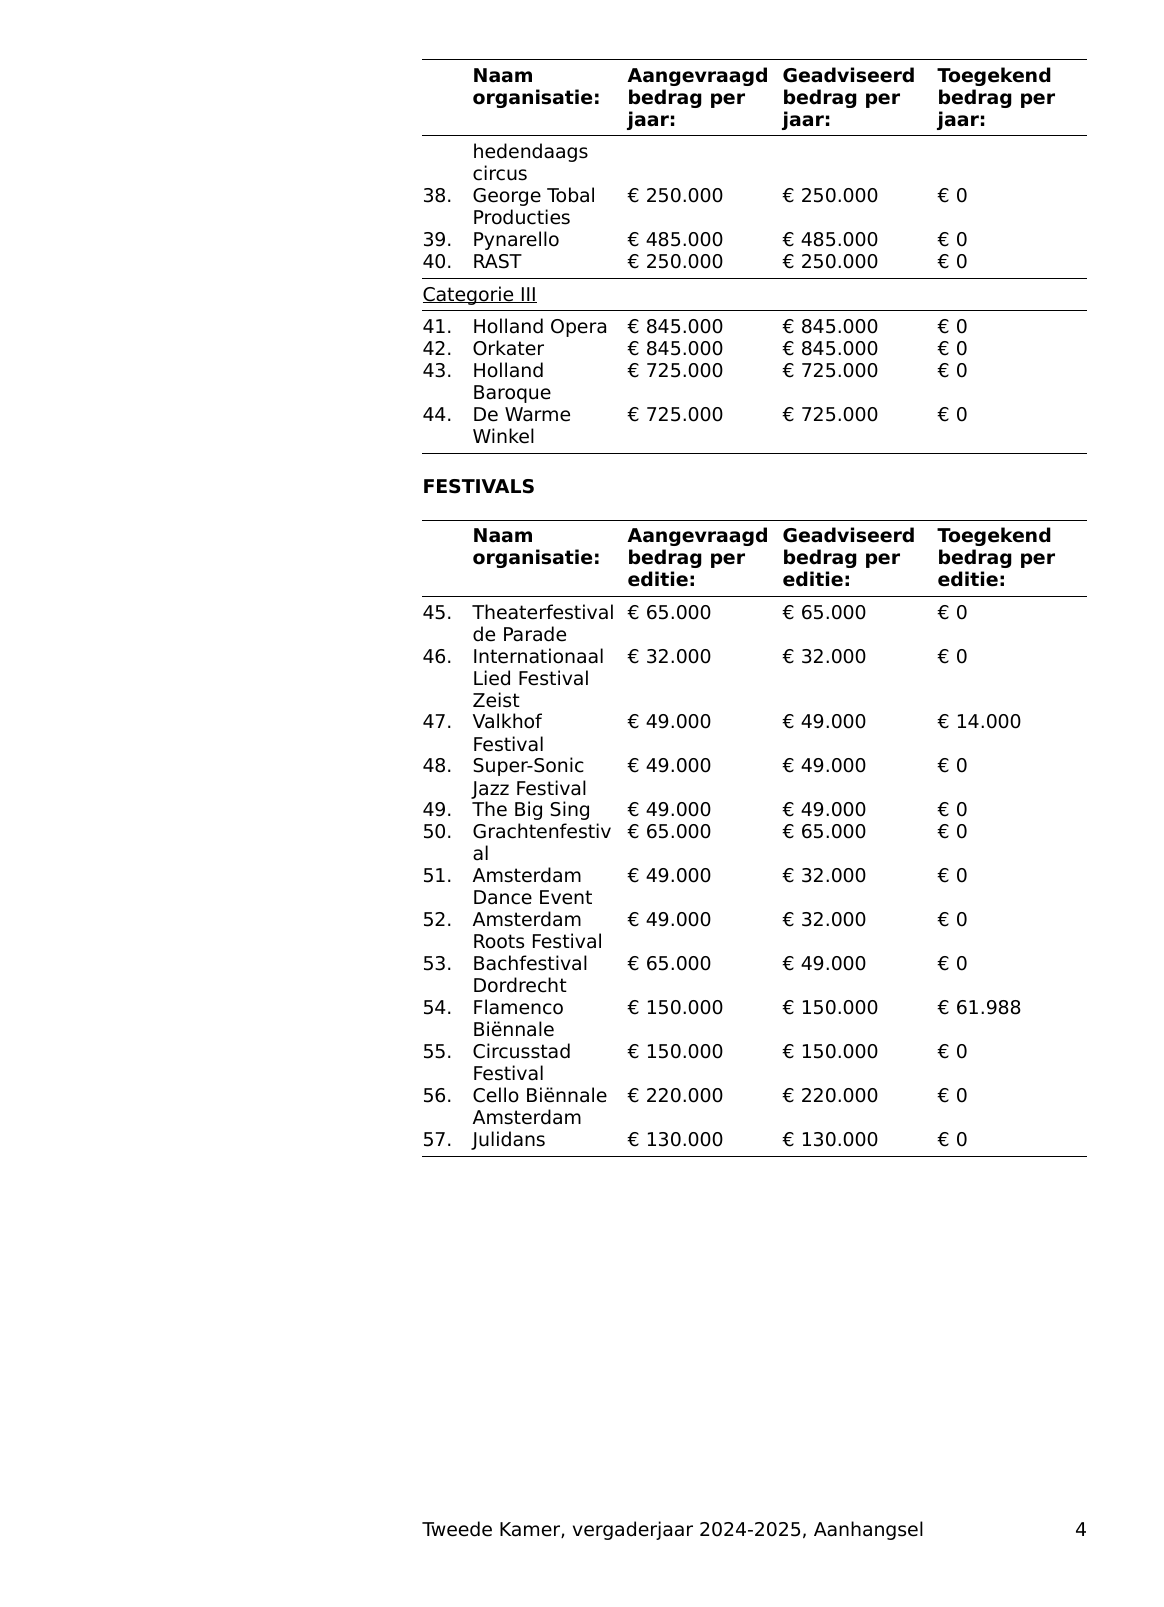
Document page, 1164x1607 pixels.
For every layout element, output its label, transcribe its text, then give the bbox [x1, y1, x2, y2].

table_cell 44. [422, 404, 467, 452]
table_cell Flamenco Biënnale [467, 997, 622, 1041]
table_cell € 150.000 [622, 997, 777, 1041]
table_cell € 485.000 [622, 229, 777, 251]
table_cell € 49.000 [777, 953, 932, 997]
table_cell Pynarello [467, 229, 622, 251]
table_cell Amsterdam Roots Festival [467, 909, 622, 953]
table_cell [422, 136, 467, 185]
table_cell € 725.000 [622, 404, 777, 452]
table_cell Bachfestival Dordrecht [467, 953, 622, 997]
table_cell 49. [422, 799, 467, 821]
table_cell 51. [422, 865, 467, 909]
table_cell 48. [422, 755, 467, 799]
table_cell Categorie III [422, 279, 1087, 310]
table_cell € 0 [932, 311, 1087, 338]
table_cell € 845.000 [622, 311, 777, 338]
table_cell Super-Sonic Jazz Festival [467, 755, 622, 799]
table_cell Theaterfestival de Parade [467, 597, 622, 646]
table_cell € 250.000 [777, 185, 932, 229]
table_cell € 49.000 [622, 865, 777, 909]
table_cell € 725.000 [777, 404, 932, 452]
table_cell Orkater [467, 338, 622, 360]
table_cell € 65.000 [622, 821, 777, 865]
table_header Geadviseerd bedrag per jaar: [777, 60, 932, 135]
table_cell 55. [422, 1041, 467, 1085]
table_cell RAST [467, 251, 622, 278]
table_cell € 61.988 [932, 997, 1087, 1041]
table_cell € 0 [932, 865, 1087, 909]
table_cell 56. [422, 1085, 467, 1129]
table_cell Valkhof Festival [467, 711, 622, 755]
table_cell € 32.000 [777, 865, 932, 909]
table_cell Amsterdam Dance Event [467, 865, 622, 909]
table_cell 42. [422, 338, 467, 360]
table_cell € 0 [932, 646, 1087, 711]
table_header Aangevraagd bedrag per editie: [622, 521, 777, 596]
table_cell 46. [422, 646, 467, 711]
table_cell € 485.000 [777, 229, 932, 251]
table_header Toegekend bedrag per jaar: [932, 60, 1087, 135]
table_cell Cello Biënnale Amsterdam [467, 1085, 622, 1129]
table_cell 53. [422, 953, 467, 997]
table_cell 38. [422, 185, 467, 229]
table_cell € 49.000 [777, 755, 932, 799]
table_cell € 0 [932, 229, 1087, 251]
table_cell [932, 136, 1087, 185]
table_header [422, 60, 467, 135]
table_cell € 14.000 [932, 711, 1087, 755]
table_cell Grachtenfestival [467, 821, 622, 865]
table_cell € 0 [932, 404, 1087, 452]
table_cell € 220.000 [777, 1085, 932, 1129]
table_cell € 150.000 [777, 1041, 932, 1085]
table_cell Circusstad Festival [467, 1041, 622, 1085]
table_cell 40. [422, 251, 467, 278]
table_cell € 32.000 [777, 646, 932, 711]
table_cell € 0 [932, 597, 1087, 646]
table_cell € 49.000 [777, 711, 932, 755]
table_cell 41. [422, 311, 467, 338]
table_cell € 0 [932, 1085, 1087, 1129]
table_header Naam organisatie: [467, 60, 622, 135]
table_cell € 65.000 [777, 597, 932, 646]
table_cell € 150.000 [777, 997, 932, 1041]
table_cell € 250.000 [622, 185, 777, 229]
table_cell € 0 [932, 185, 1087, 229]
table_cell € 725.000 [622, 360, 777, 404]
table_cell € 0 [932, 338, 1087, 360]
table_cell 50. [422, 821, 467, 865]
table_cell € 49.000 [622, 755, 777, 799]
table_cell € 0 [932, 1129, 1087, 1156]
table_cell € 49.000 [622, 909, 777, 953]
table_cell Holland Baroque [467, 360, 622, 404]
table_cell € 32.000 [777, 909, 932, 953]
table_cell € 845.000 [777, 338, 932, 360]
table_cell € 845.000 [622, 338, 777, 360]
table_cell [777, 136, 932, 185]
table_cell 47. [422, 711, 467, 755]
table_header Aangevraagd bedrag per jaar: [622, 60, 777, 135]
table_cell € 0 [932, 909, 1087, 953]
table_cell 39. [422, 229, 467, 251]
table_cell € 0 [932, 799, 1087, 821]
table_cell € 250.000 [777, 251, 932, 278]
table_cell € 65.000 [777, 821, 932, 865]
table_header Geadviseerd bedrag per editie: [777, 521, 932, 596]
table_cell 54. [422, 997, 467, 1041]
table_cell hedendaags circus [467, 136, 622, 185]
subtitle FESTIVALS [422, 476, 1087, 498]
table_cell € 49.000 [622, 711, 777, 755]
table_cell [622, 136, 777, 185]
table_cell € 725.000 [777, 360, 932, 404]
table_cell Julidans [467, 1129, 622, 1156]
table_cell € 65.000 [622, 953, 777, 997]
table_cell € 65.000 [622, 597, 777, 646]
table_cell € 49.000 [777, 799, 932, 821]
table_header Naam organisatie: [467, 521, 622, 596]
table_cell € 150.000 [622, 1041, 777, 1085]
table_cell 57. [422, 1129, 467, 1156]
table_cell € 130.000 [622, 1129, 777, 1156]
table_cell € 0 [932, 360, 1087, 404]
table_cell € 0 [932, 755, 1087, 799]
table_cell € 0 [932, 953, 1087, 997]
table_cell Holland Opera [467, 311, 622, 338]
table_cell 43. [422, 360, 467, 404]
table_header [422, 521, 467, 596]
table_cell € 250.000 [622, 251, 777, 278]
table_cell € 0 [932, 1041, 1087, 1085]
table_cell € 130.000 [777, 1129, 932, 1156]
table_header Toegekend bedrag per editie: [932, 521, 1087, 596]
table_cell € 220.000 [622, 1085, 777, 1129]
table_cell De Warme Winkel [467, 404, 622, 452]
table_cell € 0 [932, 821, 1087, 865]
table_cell € 845.000 [777, 311, 932, 338]
table_cell € 32.000 [622, 646, 777, 711]
table_cell Internationaal Lied Festival Zeist [467, 646, 622, 711]
table_cell The Big Sing [467, 799, 622, 821]
table_cell George Tobal Producties [467, 185, 622, 229]
table_cell € 49.000 [622, 799, 777, 821]
table_cell € 0 [932, 251, 1087, 278]
table_cell 45. [422, 597, 467, 646]
table_cell 52. [422, 909, 467, 953]
